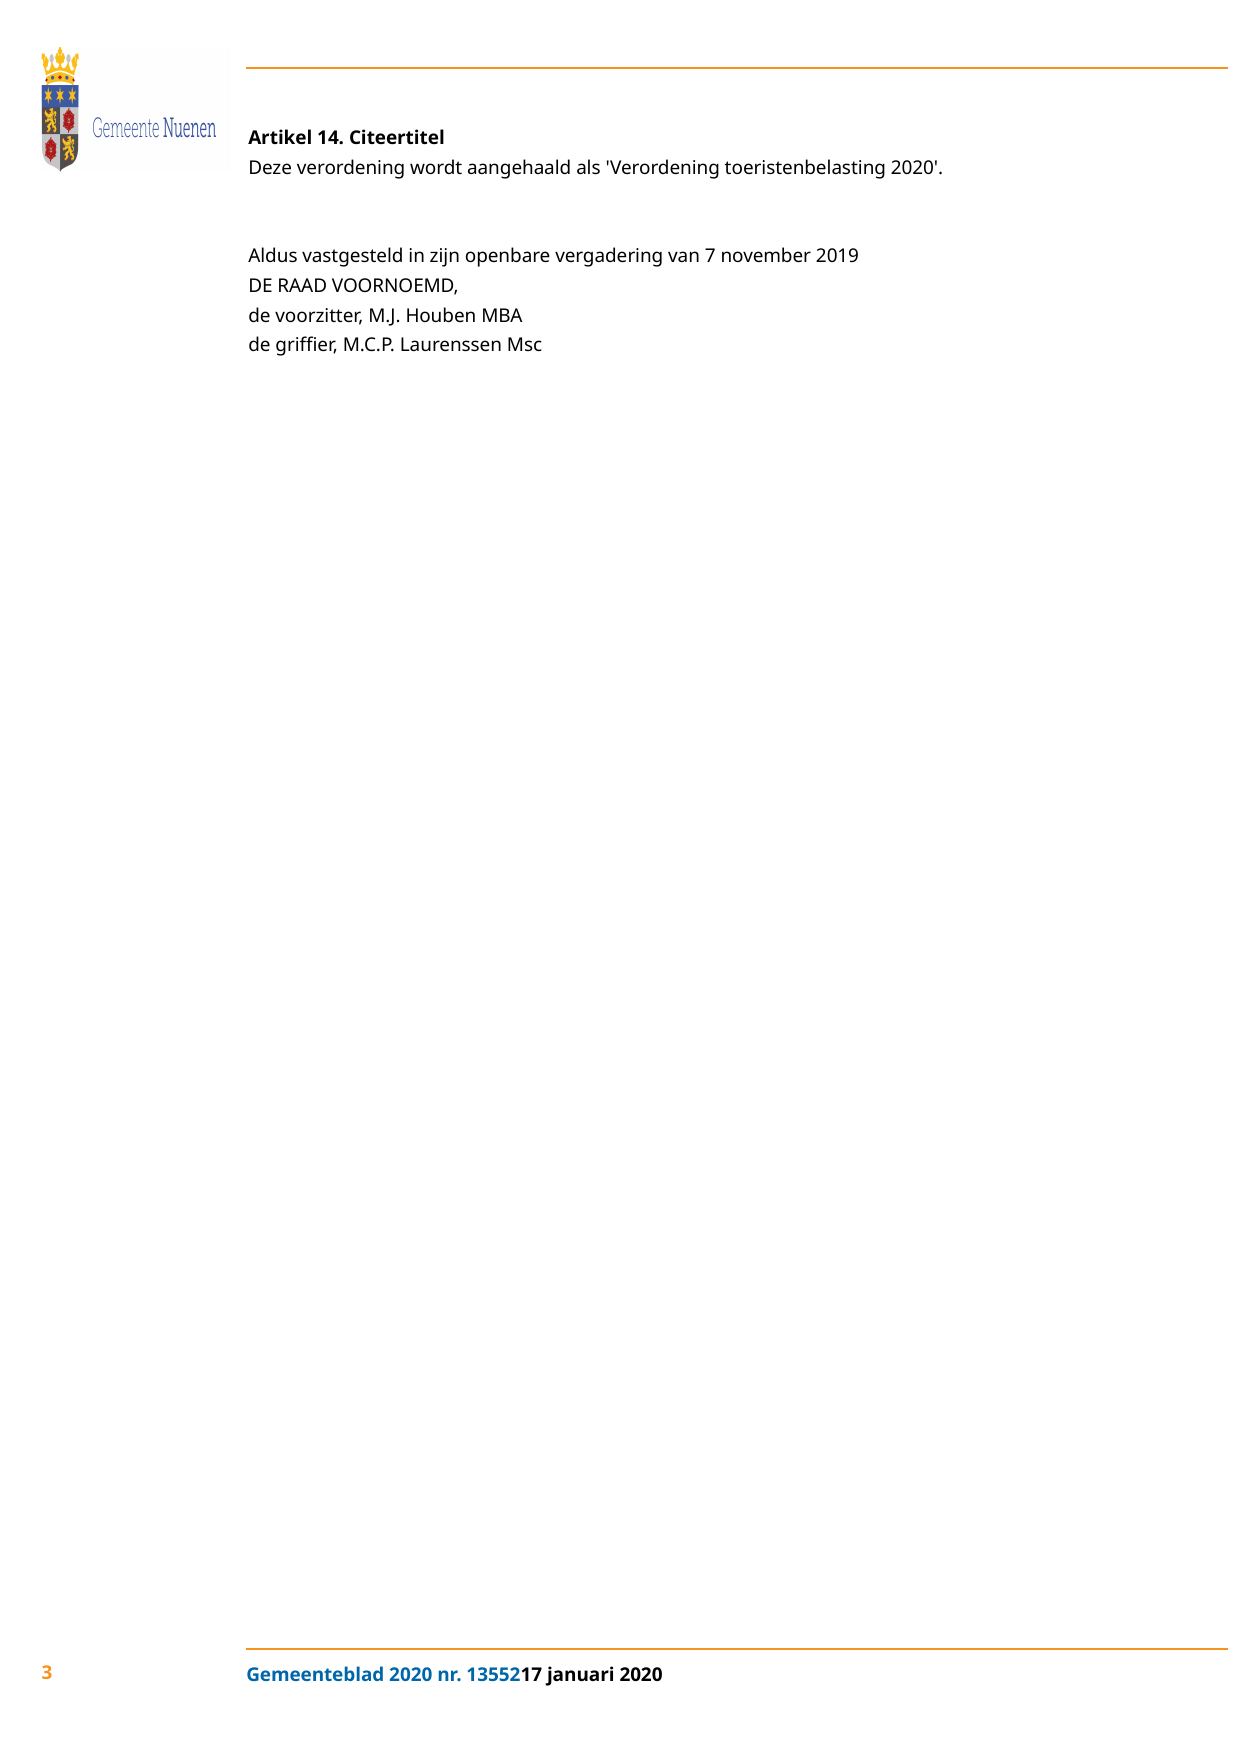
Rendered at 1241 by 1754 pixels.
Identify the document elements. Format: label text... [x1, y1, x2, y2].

text Aldus vastgesteld in zijn openbare vergadering van 7 november 2019 [248, 243, 1152, 268]
text DE RAAD VOORNOEMD, [248, 272, 1152, 298]
text de voorzitter, M.J. Houben MBA [248, 302, 1152, 328]
text de griffier, M.C.P. Laurenssen Msc [248, 331, 1152, 357]
text Deze verordening wordt aangehaald als 'Verordening toeristenbelasting 2020'. [248, 154, 1152, 180]
picture [41, 47, 231, 172]
text Artikel 14. Citeertitel [248, 124, 1152, 150]
